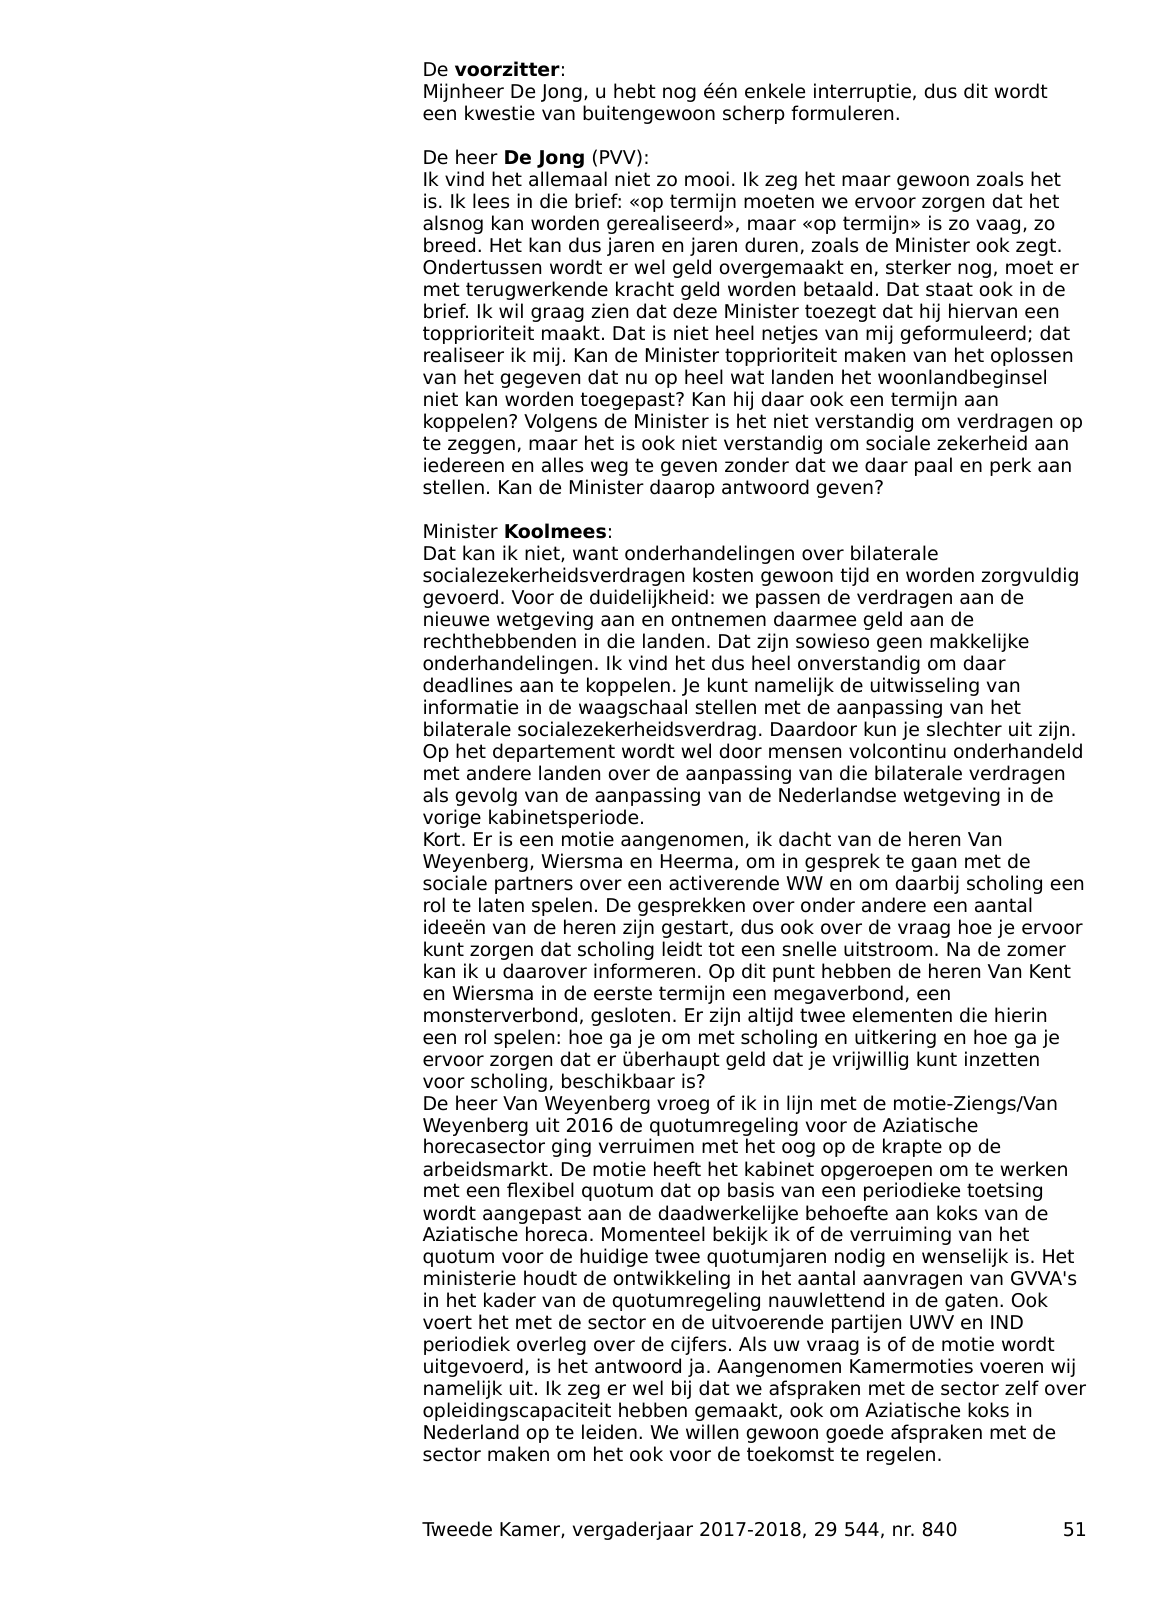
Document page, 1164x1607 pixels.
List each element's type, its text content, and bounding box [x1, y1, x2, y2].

text De voorzitter: [422, 59, 1087, 81]
text De heer Van Weyenberg vroeg of ik in lijn met de motie-Ziengs/Van Weyenberg uit 2016 de quotumregeling voor de Aziatische horecasector ging verruimen met het oog op de krapte op de arbeidsmarkt. De motie heeft het kabinet opgeroepen om te werken met een flexibel quotum dat op basis van een periodieke toetsing wordt aangepast aan de daadwerkelijke behoefte aan koks van de Aziatische horeca. Momenteel bekijk ik of de verruiming van het quotum voor de huidige twee quotumjaren nodig en wenselijk is. Het ministerie houdt de ontwikkeling in het aantal aanvragen van GVVA's in het kader van de quotumregeling nauwlettend in de gaten. Ook voert het met de sector en de uitvoerende partijen UWV en IND periodiek overleg over de cijfers. Als uw vraag is of de motie wordt uitgevoerd, is het antwoord ja. Aangenomen Kamermoties voeren wij namelijk uit. Ik zeg er wel bij dat we afspraken met de sector zelf over opleidingscapaciteit hebben gemaakt, ook om Aziatische koks in Nederland op te leiden. We willen gewoon goede afspraken met de sector maken om het ook voor de toekomst te regelen. [422, 1092, 1087, 1466]
text Mijnheer De Jong, u hebt nog één enkele interruptie, dus dit wordt een kwestie van buitengewoon scherp formuleren. [422, 81, 1087, 125]
text Dat kan ik niet, want onderhandelingen over bilaterale socialezekerheidsverdragen kosten gewoon tijd en worden zorgvuldig gevoerd. Voor de duidelijkheid: we passen de verdragen aan de nieuwe wetgeving aan en ontnemen daarmee geld aan de rechthebbenden in die landen. Dat zijn sowieso geen makkelijke onderhandelingen. Ik vind het dus heel onverstandig om daar deadlines aan te koppelen. Je kunt namelijk de uitwisseling van informatie in de waagschaal stellen met de aanpassing van het bilaterale socialezekerheidsverdrag. Daardoor kun je slechter uit zijn. Op het departement wordt wel door mensen volcontinu onderhandeld met andere landen over de aanpassing van die bilaterale verdragen als gevolg van de aanpassing van de Nederlandse wetgeving in de vorige kabinetsperiode. [422, 543, 1087, 829]
text De heer De Jong (PVV): [422, 147, 1087, 169]
text Ik vind het allemaal niet zo mooi. Ik zeg het maar gewoon zoals het is. Ik lees in die brief: «op termijn moeten we ervoor zorgen dat het alsnog kan worden gerealiseerd», maar «op termijn» is zo vaag, zo breed. Het kan dus jaren en jaren duren, zoals de Minister ook zegt. Ondertussen wordt er wel geld overgemaakt en, sterker nog, moet er met terugwerkende kracht geld worden betaald. Dat staat ook in de brief. Ik wil graag zien dat deze Minister toezegt dat hij hiervan een topprioriteit maakt. Dat is niet heel netjes van mij geformuleerd; dat realiseer ik mij. Kan de Minister topprioriteit maken van het oplossen van het gegeven dat nu op heel wat landen het woonlandbeginsel niet kan worden toegepast? Kan hij daar ook een termijn aan koppelen? Volgens de Minister is het niet verstandig om verdragen op te zeggen, maar het is ook niet verstandig om sociale zekerheid aan iedereen en alles weg te geven zonder dat we daar paal en perk aan stellen. Kan de Minister daarop antwoord geven? [422, 169, 1087, 499]
text Kort. Er is een motie aangenomen, ik dacht van de heren Van Weyenberg, Wiersma en Heerma, om in gesprek te gaan met de sociale partners over een activerende WW en om daarbij scholing een rol te laten spelen. De gesprekken over onder andere een aantal ideeën van de heren zijn gestart, dus ook over de vraag hoe je ervoor kunt zorgen dat scholing leidt tot een snelle uitstroom. Na de zomer kan ik u daarover informeren. Op dit punt hebben de heren Van Kent en Wiersma in de eerste termijn een megaverbond, een monsterverbond, gesloten. Er zijn altijd twee elementen die hierin een rol spelen: hoe ga je om met scholing en uitkering en hoe ga je ervoor zorgen dat er überhaupt geld dat je vrijwillig kunt inzetten voor scholing, beschikbaar is? [422, 829, 1087, 1092]
text Minister Koolmees: [422, 521, 1087, 543]
